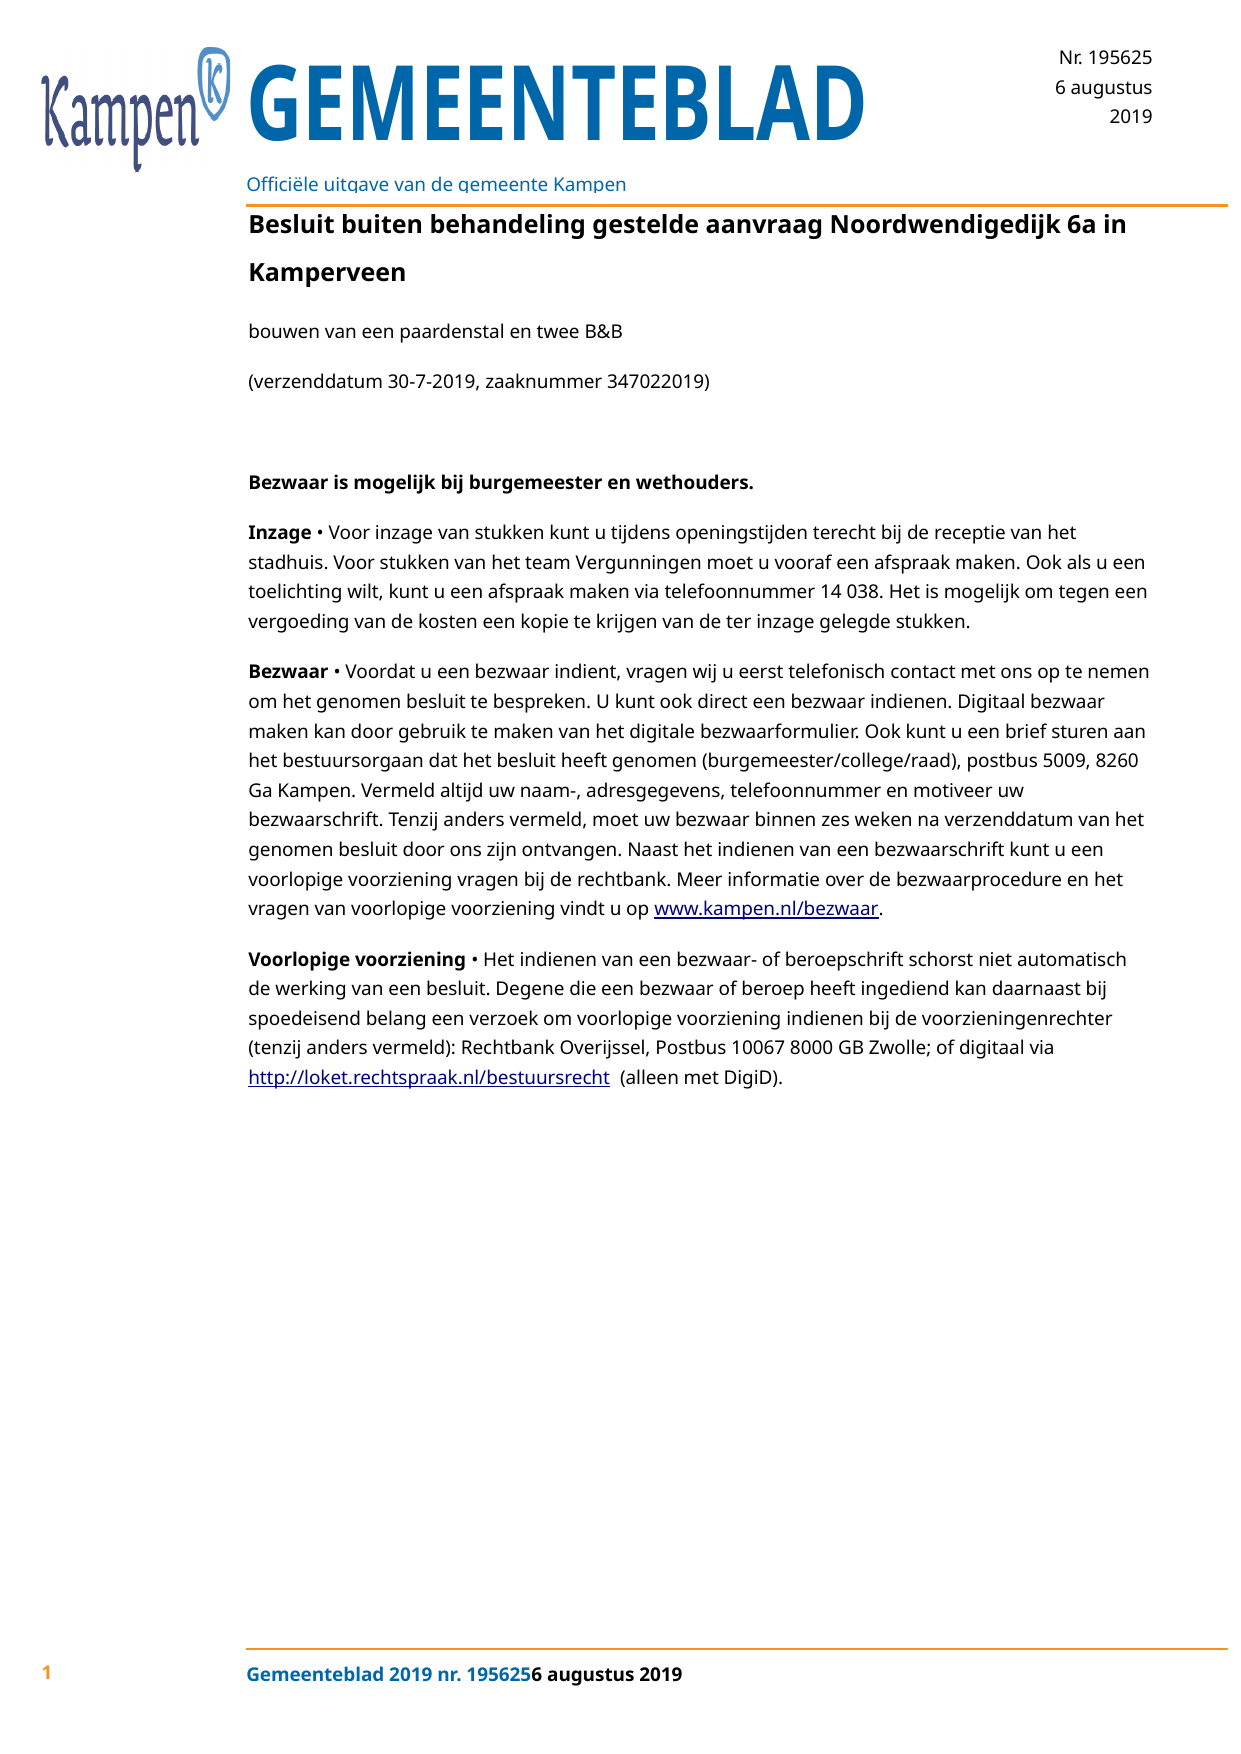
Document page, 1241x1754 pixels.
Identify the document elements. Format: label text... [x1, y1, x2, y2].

text (verzenddatum 30-7-2019, zaaknummer 347022019) [248, 368, 1152, 394]
picture [41, 47, 231, 172]
text Inzage • Voor inzage van stukken kunt u tijdens openingstijden terecht bij de receptie van het stadhuis. Voor stukken van het team Vergunningen moet u vooraf een afspraak maken. Ook als u een toelichting wilt, kunt u een afspraak maken via telefoonnummer 14 038. Het is mogelijk om tegen een vergoeding van de kosten een kopie te krijgen van de ter inzage gelegde stukken. [248, 519, 1152, 634]
text Bezwaar • Voordat u een bezwaar indient, vragen wij u eerst telefonisch contact met ons op te nemen om het genomen besluit te bespreken. U kunt ook direct een bezwaar indienen. Digitaal bezwaar maken kan door gebruik te maken van het digitale bezwaarformulier. Ook kunt u een brief sturen aan het bestuursorgaan dat het besluit heeft genomen (burgemeester/college/raad), postbus 5009, 8260 Ga Kampen. Vermeld altijd uw naam-, adresgegevens, telefoonnummer en motiveer uw bezwaarschrift. Tenzij anders vermeld, moet uw bezwaar binnen zes weken na verzenddatum van het genomen besluit door ons zijn ontvangen. Naast het indienen van een bezwaarschrift kunt u een voorlopige voorziening vragen bij de rechtbank. Meer informatie over de bezwaarprocedure en het vragen van voorlopige voorziening vindt u op www.kampen.nl/bezwaar. [248, 659, 1152, 921]
text Besluit buiten behandeling gestelde aanvraag Noordwendigedijk 6a in Kamperveen [248, 207, 1152, 288]
text bouwen van een paardenstal en twee B&B [248, 318, 1152, 344]
text Voorlopige voorziening • Het indienen van een bezwaar- of beroepschrift schorst niet automatisch de werking van een besluit. Degene die een bezwaar of beroep heeft ingediend kan daarnaast bij spoedeisend belang een verzoek om voorlopige voorziening indienen bij de voorzieningenrechter (tenzij anders vermeld): Rechtbank Overijssel, Postbus 10067 8000 GB Zwolle; of digitaal via http://loket.rechtspraak.nl/bestuursrecht (alleen met DigiD). [248, 946, 1152, 1090]
text Bezwaar is mogelijk bij burgemeester en wethouders. [248, 469, 1152, 495]
